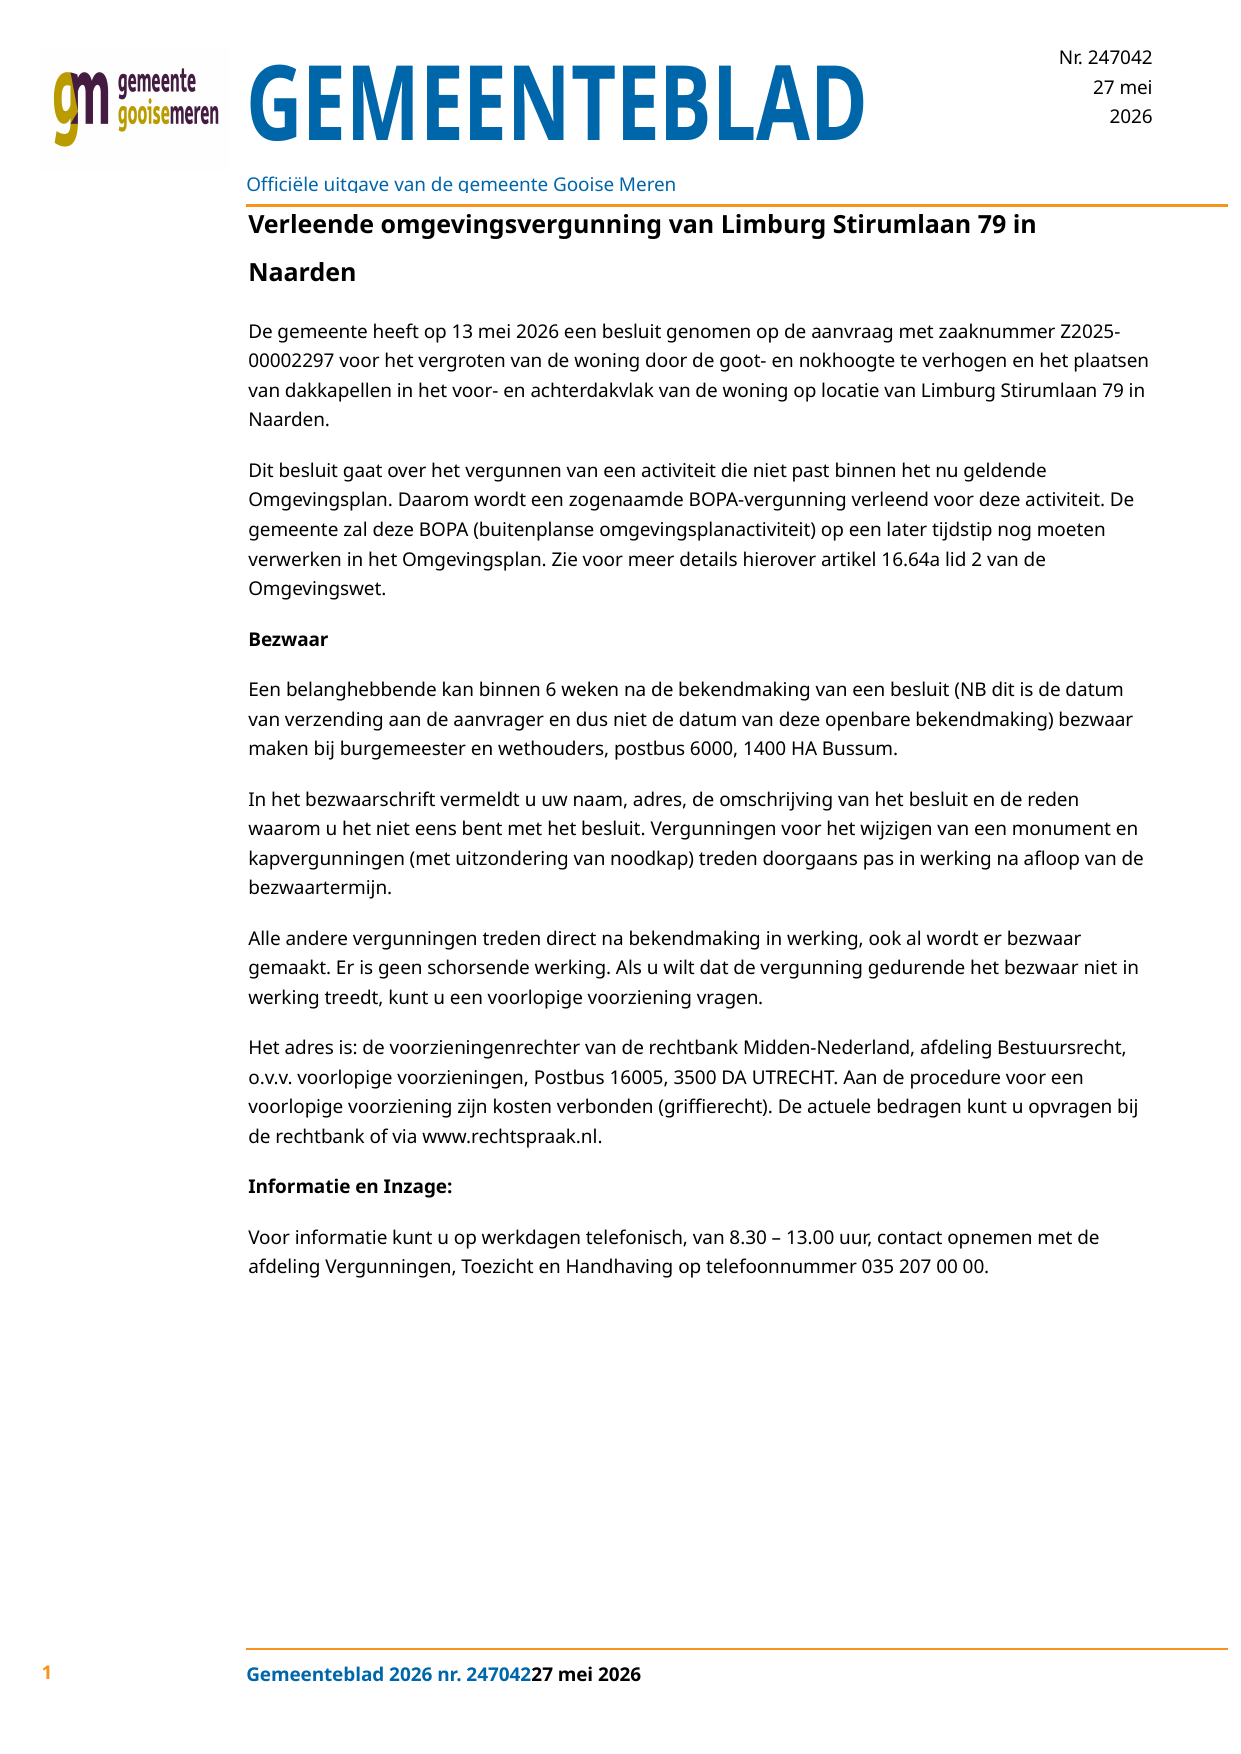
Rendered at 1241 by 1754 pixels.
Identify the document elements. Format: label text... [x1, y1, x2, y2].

text Dit besluit gaat over het vergunnen van een activiteit die niet past binnen het nu geldende Omgevingsplan. Daarom wordt een zogenaamde BOPA-vergunning verleend voor deze activiteit. De gemeente zal deze BOPA (buitenplanse omgevingsplanactiviteit) op een later tijdstip nog moeten verwerken in het Omgevingsplan. Zie voor meer details hierover artikel 16.64a lid 2 van de Omgevingswet. [248, 457, 1152, 601]
picture [41, 47, 231, 172]
text Het adres is: de voorzieningenrechter van de rechtbank Midden-Nederland, afdeling Bestuursrecht, o.v.v. voorlopige voorzieningen, Postbus 16005, 3500 DA UTRECHT. Aan de procedure voor een voorlopige voorziening zijn kosten verbonden (griffierecht). De actuele bedragen kunt u opvragen bij de rechtbank of via www.rechtspraak.nl. [248, 1034, 1152, 1149]
text Een belanghebbende kan binnen 6 weken na de bekendmaking van een besluit (NB dit is de datum van verzending aan de aanvrager en dus niet de datum van deze openbare bekendmaking) bezwaar maken bij burgemeester en wethouders, postbus 6000, 1400 HA Bussum. [248, 676, 1152, 761]
text Verleende omgevingsvergunning van Limburg Stirumlaan 79 in Naarden [248, 207, 1152, 288]
text Informatie en Inzage: [248, 1174, 1152, 1199]
text Alle andere vergunningen treden direct na bekendmaking in werking, ook al wordt er bezwaar gemaakt. Er is geen schorsende werking. Als u wilt dat de vergunning gedurende het bezwaar niet in werking treedt, kunt u een voorlopige voorziening vragen. [248, 925, 1152, 1010]
text Voor informatie kunt u op werkdagen telefonisch, van 8.30 – 13.00 uur, contact opnemen met de afdeling Vergunningen, Toezicht en Handhaving op telefoonnummer 035 207 00 00. [248, 1224, 1152, 1279]
text De gemeente heeft op 13 mei 2026 een besluit genomen op de aanvraag met zaaknummer Z2025-00002297 voor het vergroten van de woning door de goot- en nokhoogte te verhogen en het plaatsen van dakkapellen in het voor- en achterdakvlak van de woning op locatie van Limburg Stirumlaan 79 in Naarden. [248, 318, 1152, 432]
text Bezwaar [248, 626, 1152, 652]
text In het bezwaarschrift vermeldt u uw naam, adres, de omschrijving van het besluit en de reden waarom u het niet eens bent met het besluit. Vergunningen voor het wijzigen van een monument en kapvergunningen (met uitzondering van noodkap) treden doorgaans pas in werking na afloop van de bezwaartermijn. [248, 786, 1152, 900]
